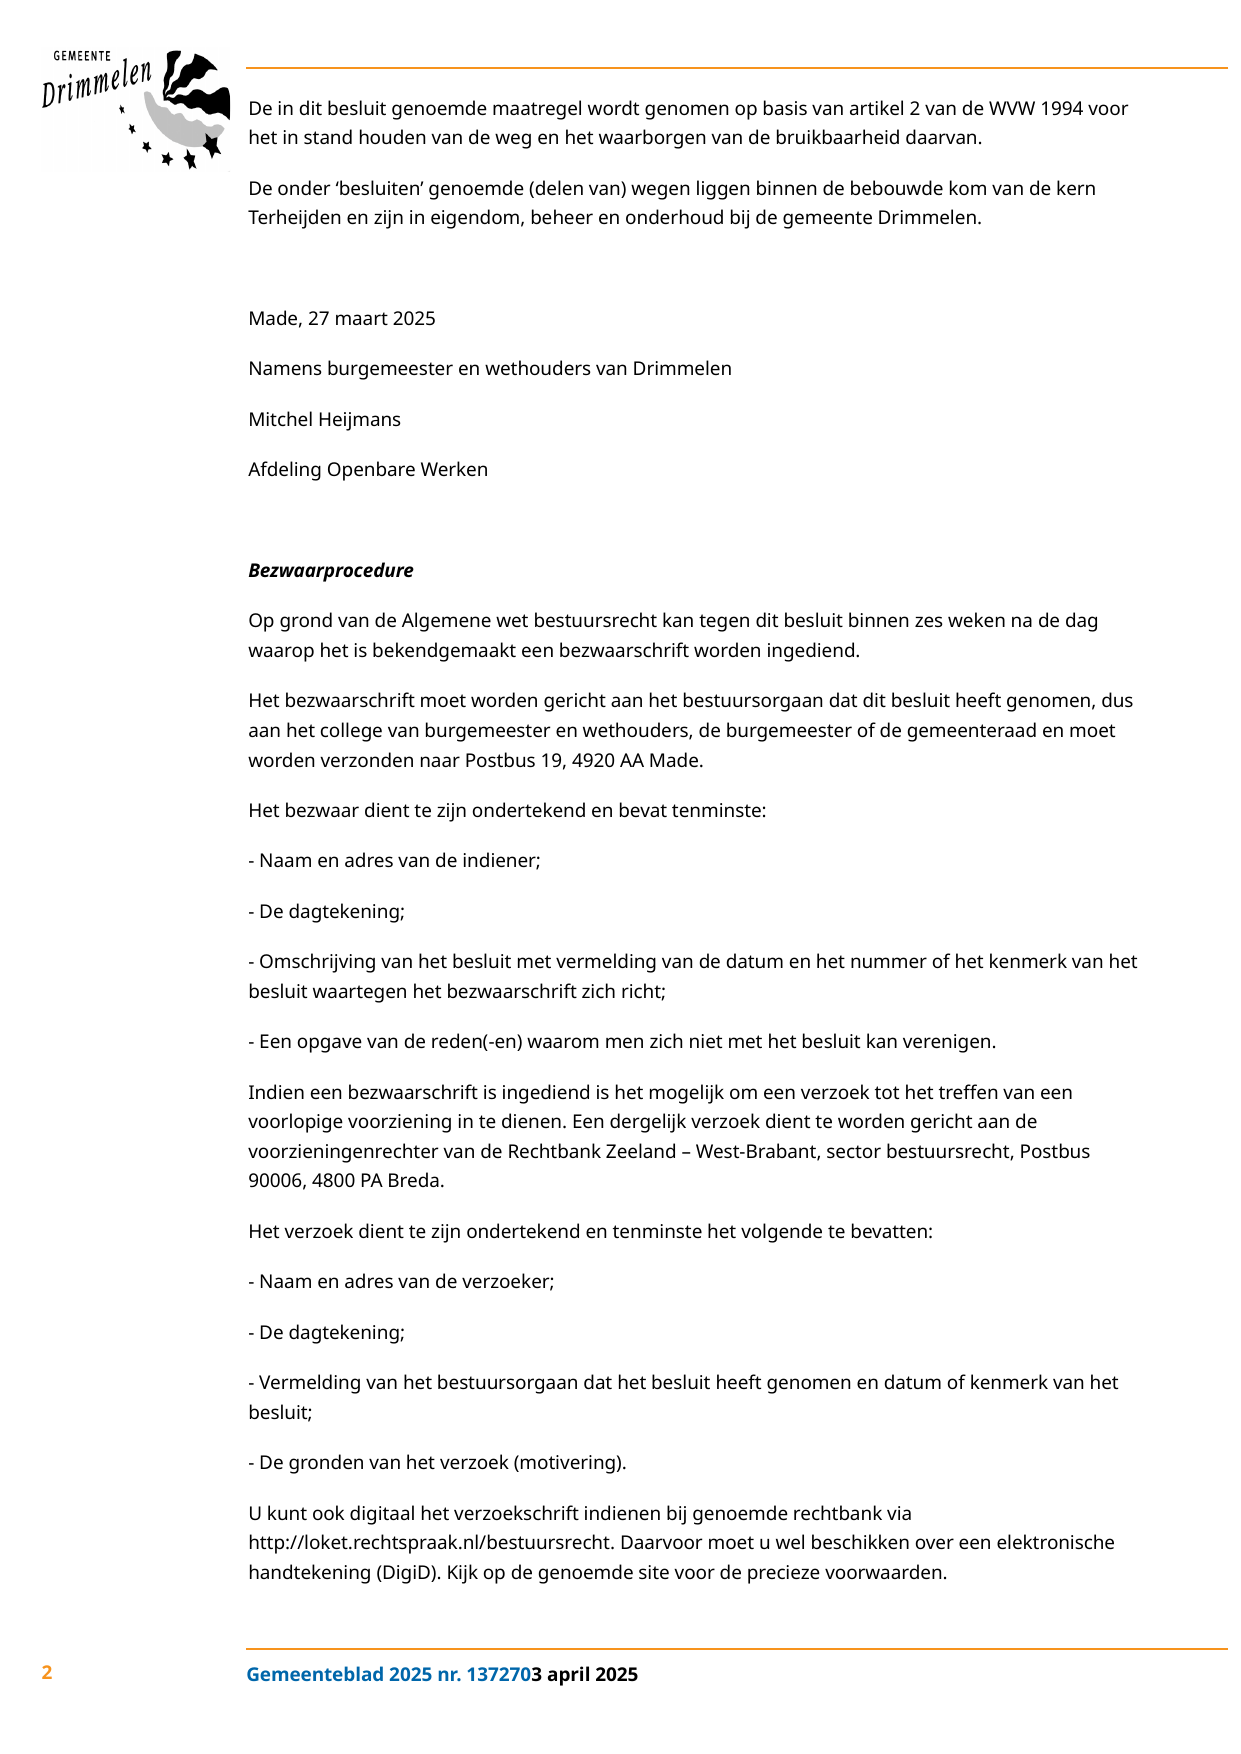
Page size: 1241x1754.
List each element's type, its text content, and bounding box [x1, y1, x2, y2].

text U kunt ook digitaal het verzoekschrift indienen bij genoemde rechtbank via http://loket.rechtspraak.nl/bestuursrecht. Daarvoor moet u wel beschikken over een elektronische handtekening (DigiD). Kijk op de genoemde site voor de precieze voorwaarden. [248, 1500, 1152, 1585]
text Indien een bezwaarschrift is ingediend is het mogelijk om een verzoek tot het treffen van een voorlopige voorziening in te dienen. Een dergelijk verzoek dient te worden gericht aan de voorzieningenrechter van de Rechtbank Zeeland – West-Brabant, sector bestuursrecht, Postbus 90006, 4800 PA Breda. [248, 1079, 1152, 1193]
text Made, 27 maart 2025 [248, 305, 1152, 331]
text De in dit besluit genoemde maatregel wordt genomen op basis van artikel 2 van de WVW 1994 voor het in stand houden van de weg en het waarborgen van de bruikbaarheid daarvan. [248, 95, 1152, 150]
text Het bezwaar dient te zijn ondertekend en bevat tenminste: [248, 797, 1152, 823]
text - De dagtekening; [248, 898, 1152, 924]
text - Een opgave van de reden(-en) waarom men zich niet met het besluit kan verenigen. [248, 1028, 1152, 1054]
text Mitchel Heijmans [248, 406, 1152, 432]
text - De dagtekening; [248, 1319, 1152, 1345]
text - Naam en adres van de indiener; [248, 848, 1152, 873]
text De onder ‘besluiten’ genoemde (delen van) wegen liggen binnen de bebouwde kom van de kern Terheijden en zijn in eigendom, beheer en onderhoud bij de gemeente Drimmelen. [248, 175, 1152, 230]
text - Vermelding van het bestuursorgaan dat het besluit heeft genomen en datum of kenmerk van het besluit; [248, 1369, 1152, 1425]
text Het verzoek dient te zijn ondertekend en tenminste het volgende te bevatten: [248, 1218, 1152, 1244]
text Bezwaarprocedure [248, 557, 1152, 583]
text Afdeling Openbare Werken [248, 456, 1152, 482]
text Het bezwaarschrift moet worden gericht aan het bestuursorgaan dat dit besluit heeft genomen, dus aan het college van burgemeester en wethouders, de burgemeester of de gemeenteraad en moet worden verzonden naar Postbus 19, 4920 AA Made. [248, 688, 1152, 773]
text - Omschrijving van het besluit met vermelding van de datum en het nummer of het kenmerk van het besluit waartegen het bezwaarschrift zich richt; [248, 948, 1152, 1004]
text Op grond van de Algemene wet bestuursrecht kan tegen dit besluit binnen zes weken na de dag waarop het is bekendgemaakt een bezwaarschrift worden ingediend. [248, 608, 1152, 663]
picture [41, 47, 231, 172]
text - De gronden van het verzoek (motivering). [248, 1449, 1152, 1475]
text - Naam en adres van de verzoeker; [248, 1268, 1152, 1294]
text Namens burgemeester en wethouders van Drimmelen [248, 356, 1152, 381]
